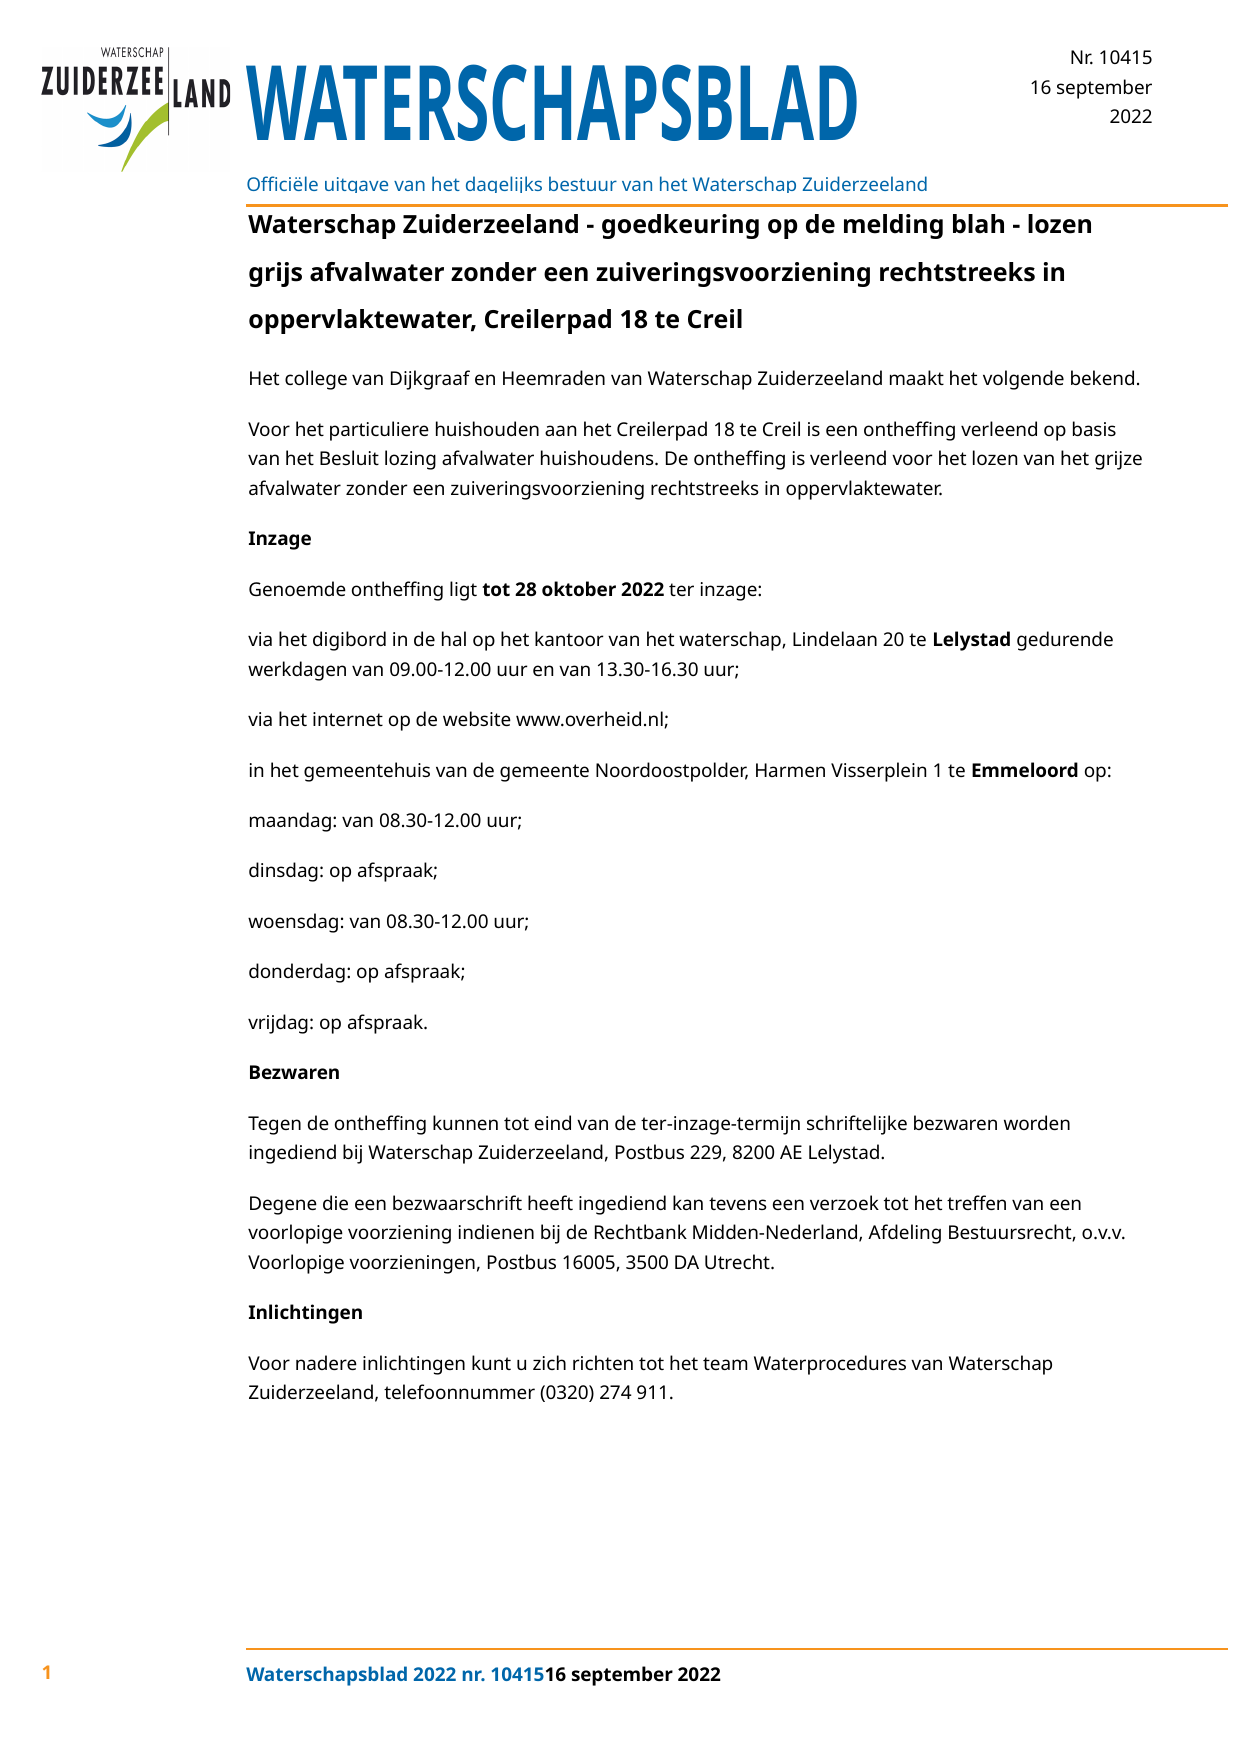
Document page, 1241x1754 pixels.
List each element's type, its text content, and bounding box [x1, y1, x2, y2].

text Degene die een bezwaarschrift heeft ingediend kan tevens een verzoek tot het treffen van een voorlopige voorziening indienen bij de Rechtbank Midden-Nederland, Afdeling Bestuursrecht, o.v.v. Voorlopige voorzieningen, Postbus 16005, 3500 DA Utrecht. [248, 1190, 1152, 1274]
text via het digibord in de hal op het kantoor van het waterschap, Lindelaan 20 te Lelystad gedurende werkdagen van 09.00-12.00 uur en van 13.30-16.30 uur; [248, 626, 1152, 682]
text Voor het particuliere huishouden aan het Creilerpad 18 te Creil is een ontheffing verleend op basis van het Besluit lozing afvalwater huishoudens. De ontheffing is verleend voor het lozen van het grijze afvalwater zonder een zuiveringsvoorziening rechtstreeks in oppervlaktewater. [248, 416, 1152, 501]
text donderdag: op afspraak; [248, 958, 1152, 984]
picture [41, 47, 231, 172]
text Inzage [248, 526, 1152, 551]
text Voor nadere inlichtingen kunt u zich richten tot het team Waterprocedures van Waterschap Zuiderzeeland, telefoonnummer (0320) 274 911. [248, 1350, 1152, 1405]
text vrijdag: op afspraak. [248, 1009, 1152, 1034]
text Het college van Dijkgraaf en Heemraden van Waterschap Zuiderzeeland maakt het volgende bekend. [248, 366, 1152, 391]
text Tegen de ontheffing kunnen tot eind van de ter-inzage-termijn schriftelijke bezwaren worden ingediend bij Waterschap Zuiderzeeland, Postbus 229, 8200 AE Lelystad. [248, 1110, 1152, 1165]
text dinsdag: op afspraak; [248, 858, 1152, 883]
text Bezwaren [248, 1059, 1152, 1085]
text in het gemeentehuis van de gemeente Noordoostpolder, Harmen Visserplein 1 te Emmeloord op: [248, 757, 1152, 782]
text Genoemde ontheffing ligt tot 28 oktober 2022 ter inzage: [248, 576, 1152, 602]
text woensdag: van 08.30-12.00 uur; [248, 908, 1152, 934]
text Inlichtingen [248, 1299, 1152, 1325]
text Waterschap Zuiderzeeland - goedkeuring op de melding blah - lozen grijs afvalwater zonder een zuiveringsvoorziening rechtstreeks in oppervlaktewater, Creilerpad 18 te Creil [248, 207, 1152, 336]
text via het internet op de website www.overheid.nl; [248, 706, 1152, 732]
text maandag: van 08.30-12.00 uur; [248, 807, 1152, 833]
